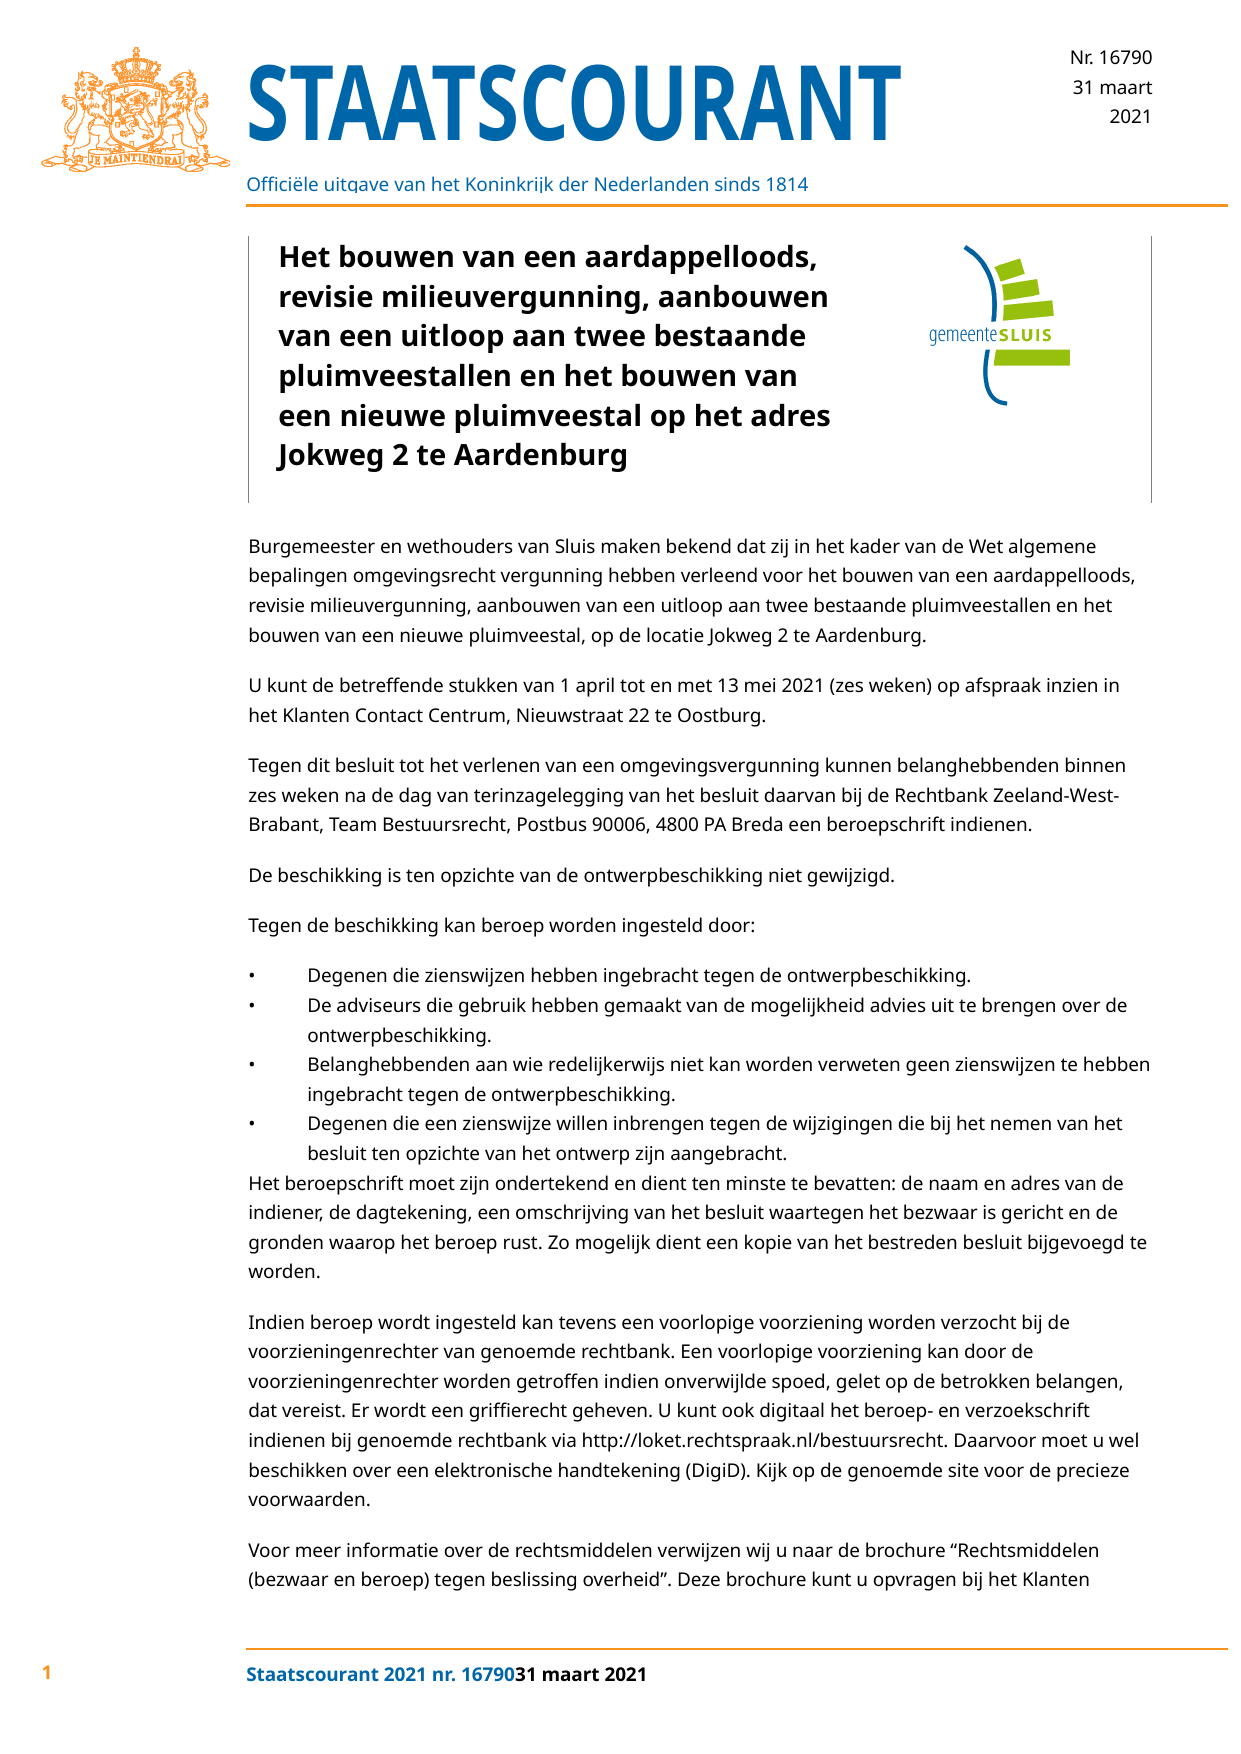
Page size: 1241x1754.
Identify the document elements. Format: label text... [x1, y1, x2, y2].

text Burgemeester en wethouders van Sluis maken bekend dat zij in het kader van de Wet algemene bepalingen omgevingsrecht vergunning hebben verleend voor het bouwen van een aardappelloods, revisie milieuvergunning, aanbouwen van een uitloop aan twee bestaande pluimveestallen en het bouwen van een nieuwe pluimveestal, op de locatie Jokweg 2 te Aardenburg. [248, 533, 1152, 647]
text Voor meer informatie over de rechtsmiddelen verwijzen wij u naar de brochure “Rechtsmiddelen (bezwaar en beroep) tegen beslissing overheid”. Deze brochure kunt u opvragen bij het Klanten [248, 1537, 1152, 1592]
text Tegen de beschikking kan beroep worden ingesteld door: [248, 912, 1152, 938]
table_header [1090, 236, 1151, 413]
text Indien beroep wordt ingesteld kan tevens een voorlopige voorziening worden verzocht bij de voorzieningenrechter van genoemde rechtbank. Een voorlopige voorziening kan door de voorzieningenrechter worden getroffen indien onverwijlde spoed, gelet op de betrokken belangen, dat vereist. Er wordt een griffierecht geheven. U kunt ook digitaal het beroep- en verzoekschrift indienen bij genoemde rechtbank via http://loket.rechtspraak.nl/bestuursrecht. Daarvoor moet u wel beschikken over een elektronische handtekening (DigiD). Kijk op de genoemde site voor de precieze voorwaarden. [248, 1309, 1152, 1512]
picture [41, 47, 231, 172]
list Degenen die zienswijzen hebben ingebracht tegen de ontwerpbeschikking. [248, 963, 1152, 988]
text Het beroepschrift moet zijn ondertekend en dient ten minste te bevatten: de naam en adres van de indiener, de dagtekening, een omschrijving van het besluit waartegen het bezwaar is gericht en de gronden waarop het beroep rust. Zo mogelijk dient een kopie van het bestreden besluit bijgevoegd te worden. [248, 1170, 1152, 1284]
table_header [850, 414, 1151, 503]
list Belanghebbenden aan wie redelijkerwijs niet kan worden verweten geen zienswijzen te hebben ingebracht tegen de ontwerpbeschikking. [248, 1051, 1152, 1107]
text U kunt de betreffende stukken van 1 april tot en met 13 mei 2021 (zes weken) op afspraak inzien in het Klanten Contact Centrum, Nieuwstraat 22 te Oostburg. [248, 672, 1152, 727]
text De beschikking is ten opzichte van de ontwerpbeschikking niet gewijzigd. [248, 862, 1152, 887]
table_header Het bouwen van een aardappelloods, revisie milieuvergunning, aanbouwen van een uitloop aan twee bestaande pluimveestallen en het bouwen van een nieuwe pluimveestal op het adres Jokweg 2 te Aardenburg [249, 236, 850, 503]
list Degenen die een zienswijze willen inbrengen tegen de wijzigingen die bij het nemen van het besluit ten opzichte van het ontwerp zijn aangebracht. [248, 1111, 1152, 1166]
picture [912, 236, 1090, 414]
text Tegen dit besluit tot het verlenen van een omgevingsvergunning kunnen belanghebbenden binnen zes weken na de dag van terinzagelegging van het besluit daarvan bij de Rechtbank Zeeland-West-Brabant, Team Bestuursrecht, Postbus 90006, 4800 PA Breda een beroepschrift indienen. [248, 752, 1152, 837]
table_header [850, 236, 912, 413]
list De adviseurs die gebruik hebben gemaakt van de mogelijkheid advies uit te brengen over de ontwerpbeschikking. [248, 992, 1152, 1047]
